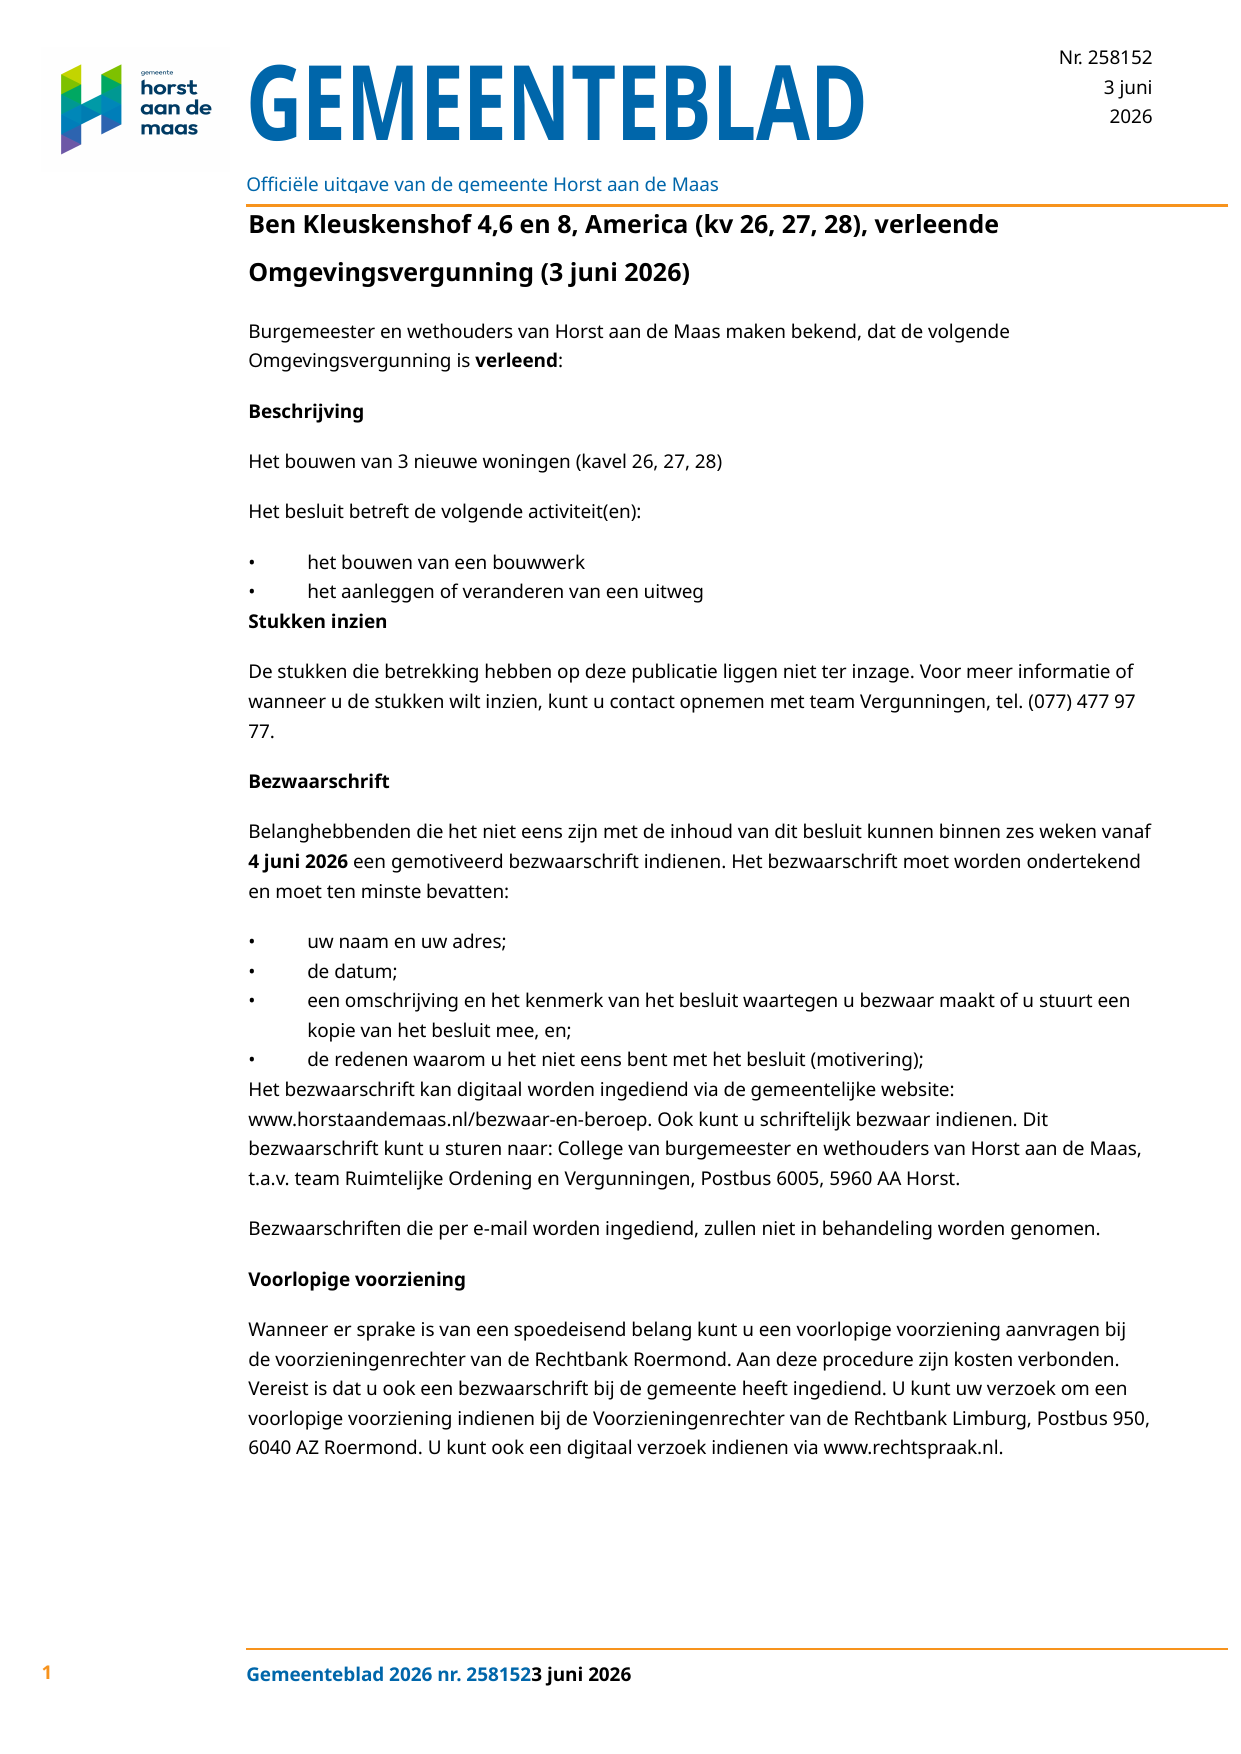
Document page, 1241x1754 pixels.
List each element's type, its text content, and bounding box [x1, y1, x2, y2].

text Voorlopige voorziening [248, 1266, 1152, 1292]
text De stukken die betrekking hebben op deze publicatie liggen niet ter inzage. Voor meer informatie of wanneer u de stukken wilt inzien, kunt u contact opnemen met team Vergunningen, tel. (077) 477 97 77. [248, 659, 1152, 744]
list de datum; [248, 958, 1152, 984]
list de redenen waarom u het niet eens bent met het besluit (motivering); [248, 1047, 1152, 1072]
text Ben Kleuskenshof 4,6 en 8, America (kv 26, 27, 28), verleende Omgevingsvergunning (3 juni 2026) [248, 207, 1152, 288]
text Stukken inzien [248, 608, 1152, 634]
text Het besluit betreft de volgende activiteit(en): [248, 499, 1152, 524]
text Het bouwen van 3 nieuwe woningen (kavel 26, 27, 28) [248, 448, 1152, 474]
list het aanleggen of veranderen van een uitweg [248, 579, 1152, 604]
list het bouwen van een bouwwerk [248, 549, 1152, 575]
text Burgemeester en wethouders van Horst aan de Maas maken bekend, dat de volgende Omgevingsvergunning is verleend: [248, 318, 1152, 373]
list een omschrijving en het kenmerk van het besluit waartegen u bezwaar maakt of u stuurt een kopie van het besluit mee, en; [248, 987, 1152, 1043]
text Wanneer er sprake is van een spoedeisend belang kunt u een voorlopige voorziening aanvragen bij de voorzieningenrechter van de Rechtbank Roermond. Aan deze procedure zijn kosten verbonden. Vereist is dat u ook een bezwaarschrift bij de gemeente heeft ingediend. U kunt uw verzoek om een voorlopige voorziening indienen bij de Voorzieningenrechter van de Rechtbank Limburg, Postbus 950, 6040 AZ Roermond. U kunt ook een digitaal verzoek indienen via www.rechtspraak.nl. [248, 1316, 1152, 1460]
text Belanghebbenden die het niet eens zijn met de inhoud van dit besluit kunnen binnen zes weken vanaf 4 juni 2026 een gemotiveerd bezwaarschrift indienen. Het bezwaarschrift moet worden ondertekend en moet ten minste bevatten: [248, 819, 1152, 904]
text Bezwaarschrift [248, 768, 1152, 794]
text Het bezwaarschrift kan digitaal worden ingediend via de gemeentelijke website: www.horstaandemaas.nl/bezwaar-en-beroep. Ook kunt u schriftelijk bezwaar indienen. Dit bezwaarschrift kunt u sturen naar: College van burgemeester en wethouders van Horst aan de Maas, t.a.v. team Ruimtelijke Ordening en Vergunningen, Postbus 6005, 5960 AA Horst. [248, 1076, 1152, 1191]
list uw naam en uw adres; [248, 928, 1152, 954]
picture [41, 47, 231, 172]
text Bezwaarschriften die per e-mail worden ingediend, zullen niet in behandeling worden genomen. [248, 1215, 1152, 1241]
text Beschrijving [248, 398, 1152, 424]
